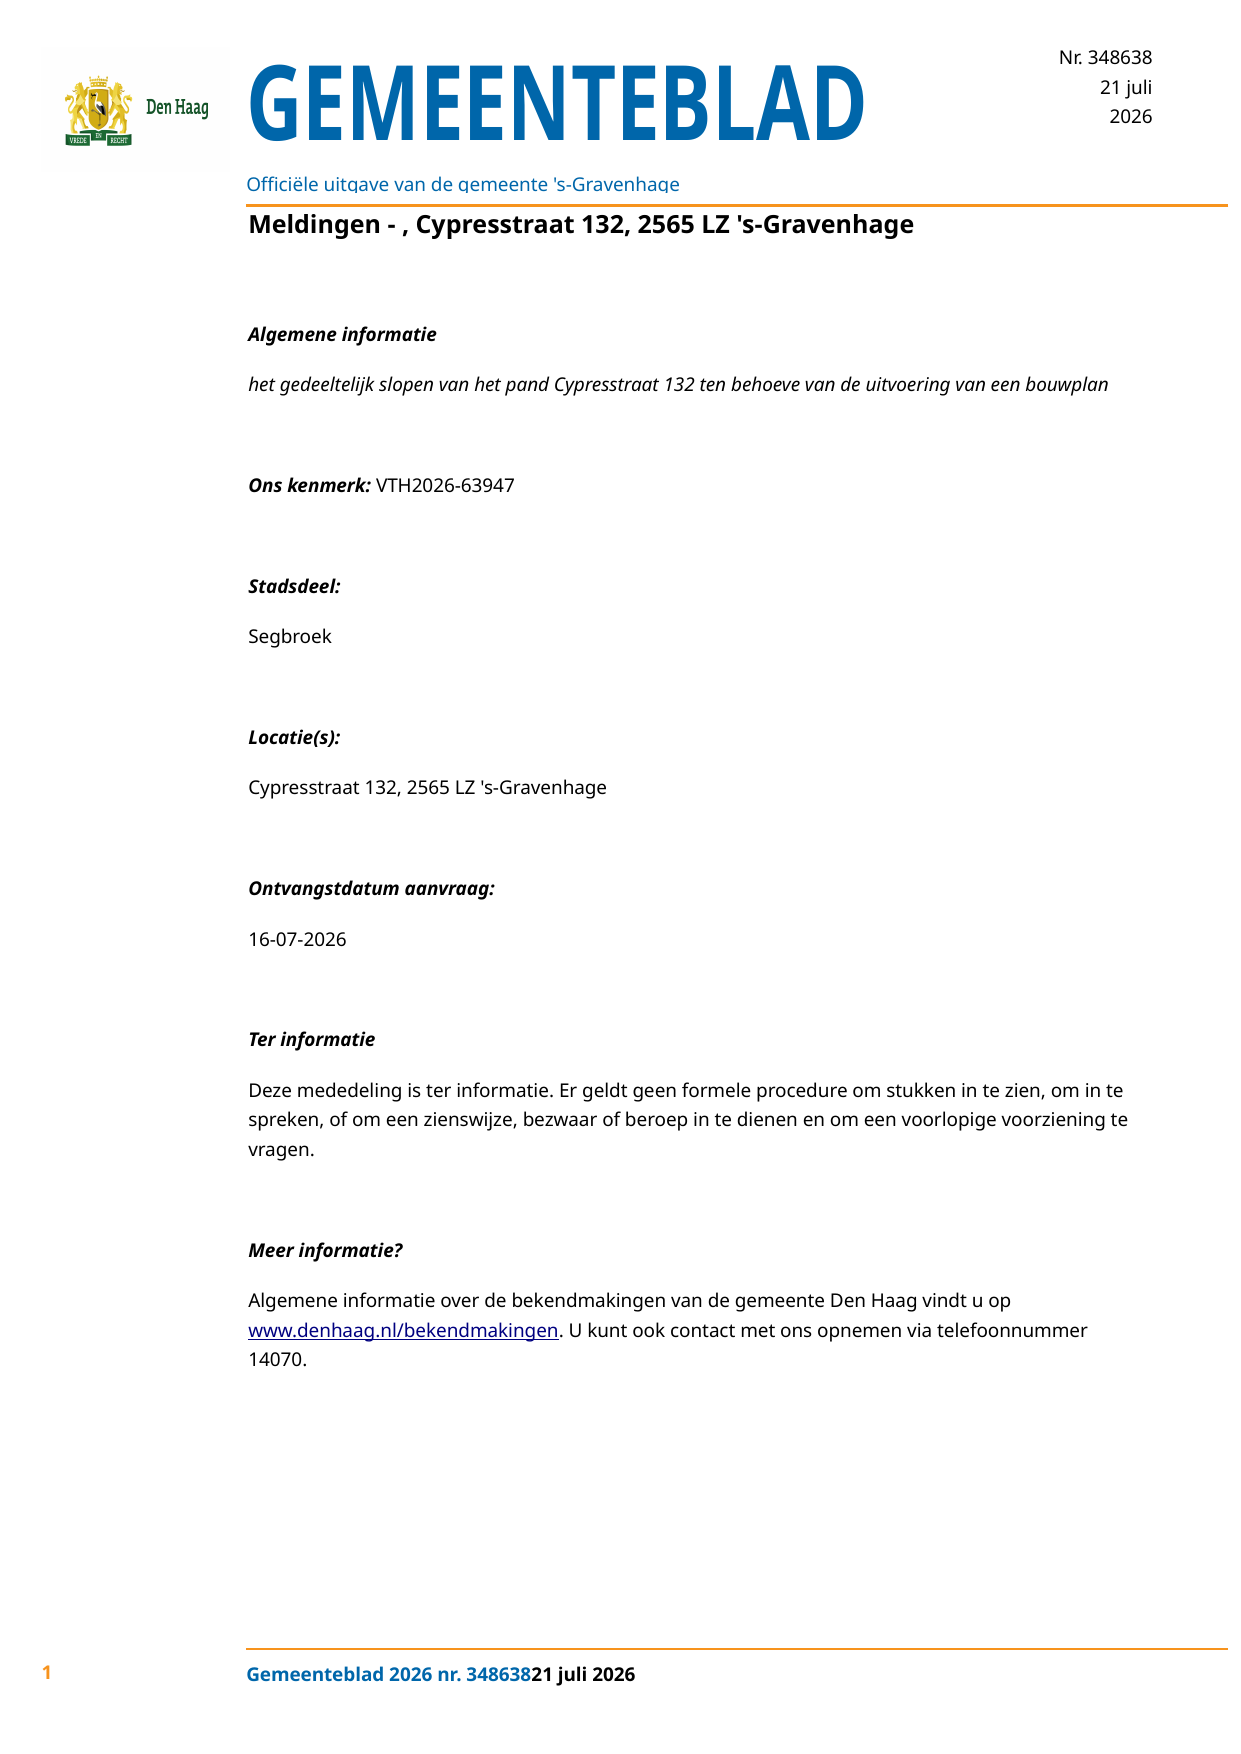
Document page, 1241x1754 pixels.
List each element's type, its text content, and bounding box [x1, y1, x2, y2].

text Algemene informatie over de bekendmakingen van de gemeente Den Haag vindt u op www.denhaag.nl/bekendmakingen. U kunt ook contact met ons opnemen via telefoonnummer 14070. [248, 1287, 1152, 1372]
text Stadsdeel: [248, 573, 1152, 598]
text Deze mededeling is ter informatie. Er geldt geen formele procedure om stukken in te zien, om in te spreken, of om een zienswijze, bezwaar of beroep in te dienen en om een voorlopige voorziening te vragen. [248, 1077, 1152, 1162]
text Ons kenmerk: VTH2026-63947 [248, 472, 1152, 498]
text het gedeeltelijk slopen van het pand Cypresstraat 132 ten behoeve van de uitvoering van een bouwplan [248, 371, 1152, 397]
text Cypresstraat 132, 2565 LZ 's-Gravenhage [248, 774, 1152, 800]
text Locatie(s): [248, 724, 1152, 750]
text Meldingen - , Cypresstraat 132, 2565 LZ 's-Gravenhage [248, 207, 1152, 241]
text Ontvangstdatum aanvraag: [248, 875, 1152, 901]
text Ter informatie [248, 1027, 1152, 1052]
picture [41, 47, 231, 172]
text Algemene informatie [248, 321, 1152, 346]
text Meer informatie? [248, 1237, 1152, 1263]
text Segbroek [248, 623, 1152, 649]
text 16-07-2026 [248, 926, 1152, 951]
